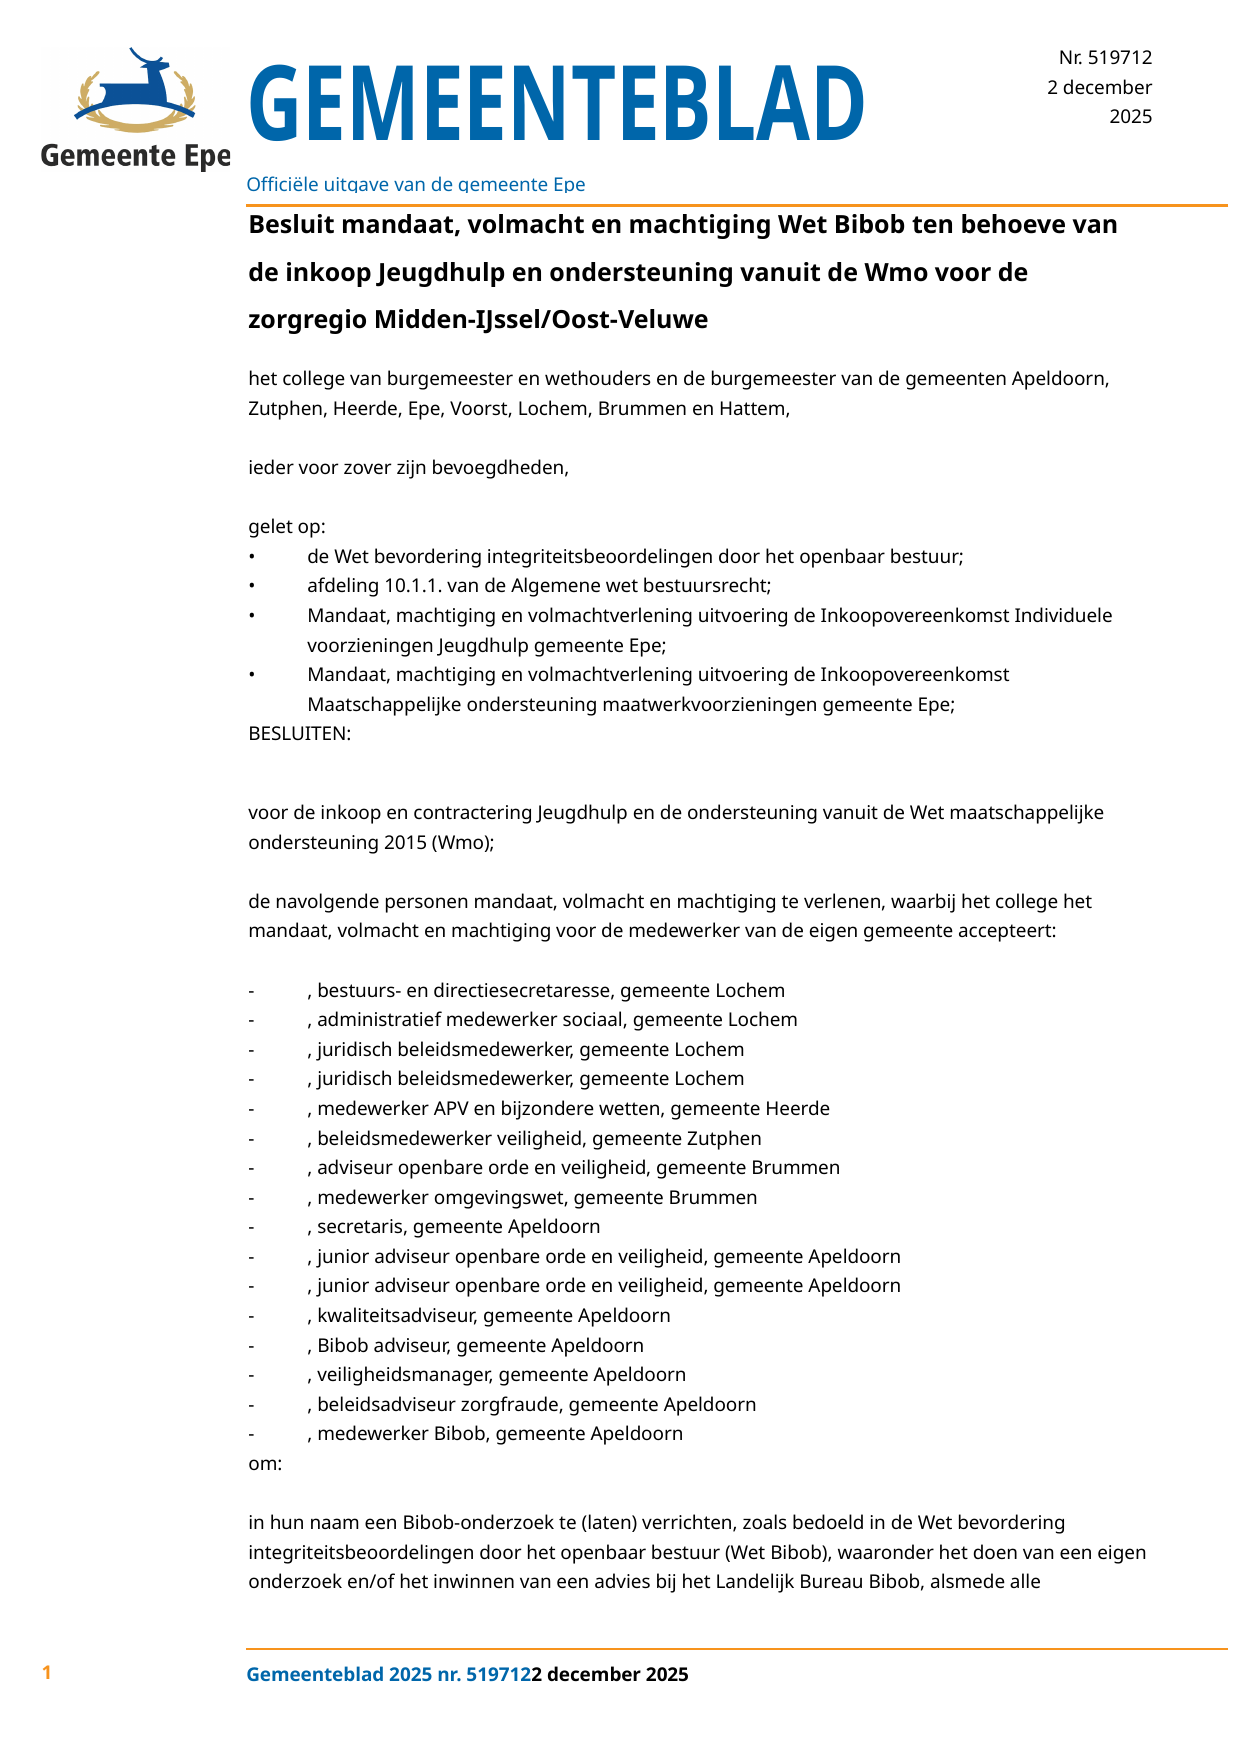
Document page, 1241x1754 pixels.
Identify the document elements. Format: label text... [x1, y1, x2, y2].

list , kwaliteitsadviseur, gemeente Apeldoorn [248, 1302, 1152, 1328]
list , adviseur openbare orde en veiligheid, gemeente Brummen [248, 1154, 1152, 1180]
list , junior adviseur openbare orde en veiligheid, gemeente Apeldoorn [248, 1273, 1152, 1298]
list , junior adviseur openbare orde en veiligheid, gemeente Apeldoorn [248, 1243, 1152, 1269]
list Mandaat, machtiging en volmachtverlening uitvoering de Inkoopovereenkomst Individuele voorzieningen Jeugdhulp gemeente Epe; [248, 602, 1152, 657]
text gelet op: [248, 513, 1152, 539]
list , Bibob adviseur, gemeente Apeldoorn [248, 1332, 1152, 1358]
list , beleidsmedewerker veiligheid, gemeente Zutphen [248, 1125, 1152, 1151]
list de Wet bevordering integriteitsbeoordelingen door het openbaar bestuur; [248, 543, 1152, 569]
text Besluit mandaat, volmacht en machtiging Wet Bibob ten behoeve van de inkoop Jeugdhulp en ondersteuning vanuit de Wmo voor de zorgregio Midden-IJssel/Oost-Veluwe [248, 207, 1152, 336]
text de navolgende personen mandaat, volmacht en machtiging te verlenen, waarbij het college het mandaat, volmacht en machtiging voor de medewerker van de eigen gemeente accepteert: [248, 888, 1152, 943]
list , medewerker omgevingswet, gemeente Brummen [248, 1184, 1152, 1210]
text BESLUITEN: [248, 721, 1152, 746]
list , secretaris, gemeente Apeldoorn [248, 1213, 1152, 1239]
list Mandaat, machtiging en volmachtverlening uitvoering de Inkoopovereenkomst Maatschappelijke ondersteuning maatwerkvoorzieningen gemeente Epe; [248, 661, 1152, 717]
text het college van burgemeester en wethouders en de burgemeester van de gemeenten Apeldoorn, Zutphen, Heerde, Epe, Voorst, Lochem, Brummen en Hattem, [248, 366, 1152, 421]
list afdeling 10.1.1. van de Algemene wet bestuursrecht; [248, 573, 1152, 598]
text in hun naam een Bibob-onderzoek te (laten) verrichten, zoals bedoeld in de Wet bevordering integriteitsbeoordelingen door het openbaar bestuur (Wet Bibob), waaronder het doen van een eigen onderzoek en/of het inwinnen van een advies bij het Landelijk Bureau Bibob, alsmede alle [248, 1509, 1152, 1594]
list , juridisch beleidsmedewerker, gemeente Lochem [248, 1066, 1152, 1091]
list , administratief medewerker sociaal, gemeente Lochem [248, 1006, 1152, 1032]
list , juridisch beleidsmedewerker, gemeente Lochem [248, 1036, 1152, 1062]
list , medewerker APV en bijzondere wetten, gemeente Heerde [248, 1095, 1152, 1121]
list , veiligheidsmanager, gemeente Apeldoorn [248, 1361, 1152, 1387]
list , beleidsadviseur zorgfraude, gemeente Apeldoorn [248, 1391, 1152, 1417]
picture [41, 47, 231, 172]
text ieder voor zover zijn bevoegdheden, [248, 454, 1152, 480]
text voor de inkoop en contractering Jeugdhulp en de ondersteuning vanuit de Wet maatschappelijke ondersteuning 2015 (Wmo); [248, 799, 1152, 855]
text om: [248, 1450, 1152, 1476]
list , bestuurs- en directiesecretaresse, gemeente Lochem [248, 977, 1152, 1003]
list , medewerker Bibob, gemeente Apeldoorn [248, 1421, 1152, 1446]
